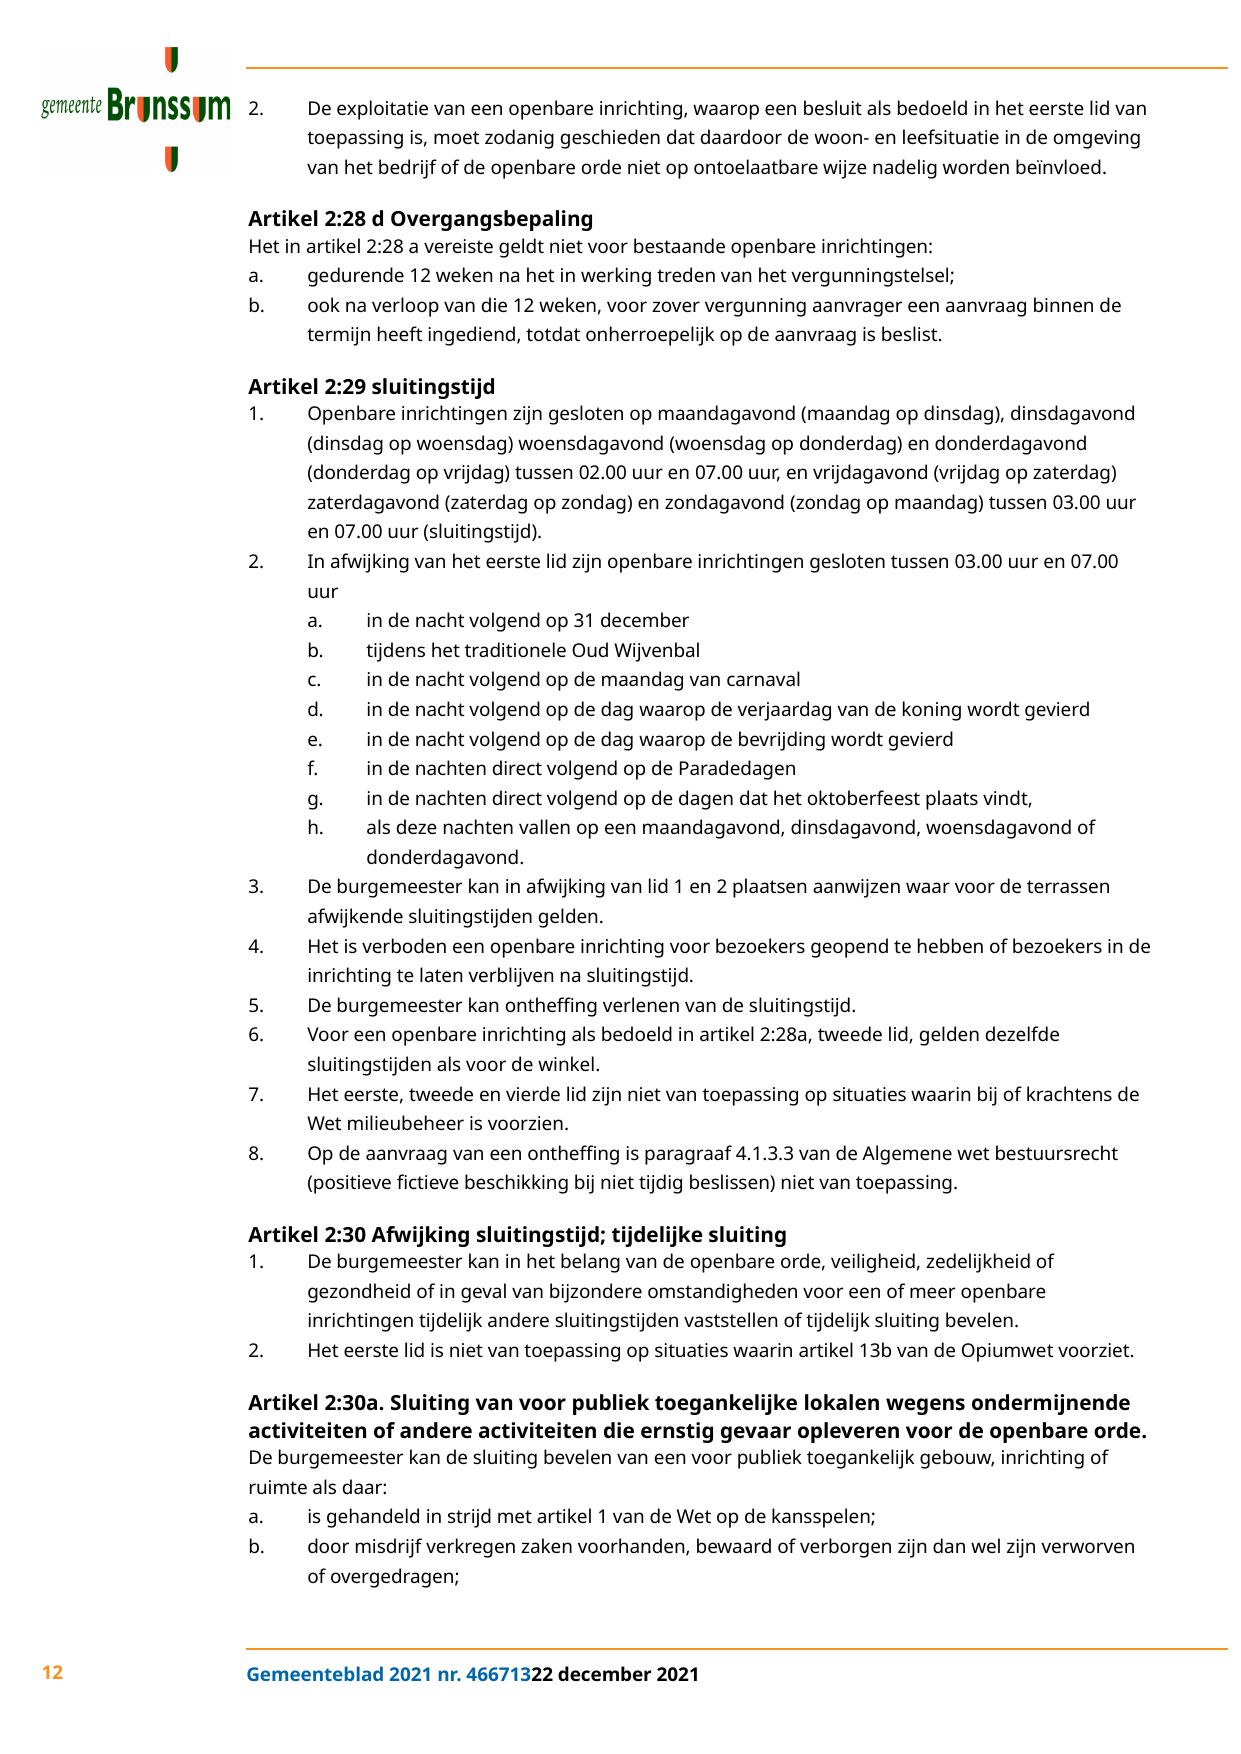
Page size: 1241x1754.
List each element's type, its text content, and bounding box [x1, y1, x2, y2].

text Artikel 2:30a. Sluiting van voor publiek toegankelijke lokalen wegens ondermijnende activiteiten of andere activiteiten die ernstig gevaar opleveren voor de openbare orde. [248, 1388, 1152, 1444]
list tijdens het traditionele Oud Wijvenbal [307, 637, 1152, 663]
text Artikel 2:30 Afwijking sluitingstijd; tijdelijke sluiting [248, 1220, 1152, 1248]
list in de nachten direct volgend op de Paradedagen [307, 755, 1152, 781]
list De exploitatie van een openbare inrichting, waarop een besluit als bedoeld in het eerste lid van toepassing is, moet zodanig geschieden dat daardoor de woon- en leefsituatie in de omgeving van het bedrijf of de openbare orde niet op ontoelaatbare wijze nadelig worden beïnvloed. [248, 95, 1152, 180]
list De burgemeester kan in het belang van de openbare orde, veiligheid, zedelijkheid of gezondheid of in geval van bijzondere omstandigheden voor een of meer openbare inrichtingen tijdelijk andere sluitingstijden vaststellen of tijdelijk sluiting bevelen. [248, 1248, 1152, 1333]
list Het eerste, tweede en vierde lid zijn niet van toepassing op situaties waarin bij of krachtens de Wet milieubeheer is voorzien. [248, 1081, 1152, 1136]
text De burgemeester kan de sluiting bevelen van een voor publiek toegankelijk gebouw, inrichting of ruimte als daar: [248, 1444, 1152, 1500]
text Het in artikel 2:28 a vereiste geldt niet voor bestaande openbare inrichtingen: [248, 233, 1152, 258]
picture [41, 47, 231, 172]
list De burgemeester kan ontheffing verlenen van de sluitingstijd. [248, 992, 1152, 1018]
text Artikel 2:29 sluitingstijd [248, 372, 1152, 400]
list Voor een openbare inrichting als bedoeld in artikel 2:28a, tweede lid, gelden dezelfde sluitingstijden als voor de winkel. [248, 1022, 1152, 1077]
list De burgemeester kan in afwijking van lid 1 en 2 plaatsen aanwijzen waar voor de terrassen afwijkende sluitingstijden gelden. [248, 874, 1152, 929]
text Artikel 2:28 d Overgangsbepaling [248, 204, 1152, 233]
list In afwijking van het eerste lid zijn openbare inrichtingen gesloten tussen 03.00 uur en 07.00 uur [248, 548, 1152, 604]
list Het eerste lid is niet van toepassing op situaties waarin artikel 13b van de Opiumwet voorziet. [248, 1337, 1152, 1363]
list in de nacht volgend op de dag waarop de verjaardag van de koning wordt gevierd [307, 696, 1152, 722]
list in de nacht volgend op de maandag van carnaval [307, 667, 1152, 692]
list in de nachten direct volgend op de dagen dat het oktoberfeest plaats vindt, [307, 785, 1152, 811]
list in de nacht volgend op 31 december [307, 607, 1152, 633]
list Op de aanvraag van een ontheffing is paragraaf 4.1.3.3 van de Algemene wet bestuursrecht (positieve fictieve beschikking bij niet tijdig beslissen) niet van toepassing. [248, 1140, 1152, 1195]
list door misdrijf verkregen zaken voorhanden, bewaard of verborgen zijn dan wel zijn verworven of overgedragen; [248, 1533, 1152, 1588]
list Het is verboden een openbare inrichting voor bezoekers geopend te hebben of bezoekers in de inrichting te laten verblijven na sluitingstijd. [248, 933, 1152, 988]
list gedurende 12 weken na het in werking treden van het vergunningstelsel; [248, 262, 1152, 288]
list is gehandeld in strijd met artikel 1 van de Wet op de kansspelen; [248, 1504, 1152, 1529]
list Openbare inrichtingen zijn gesloten op maandagavond (maandag op dinsdag), dinsdagavond (dinsdag op woensdag) woensdagavond (woensdag op donderdag) en donderdagavond (donderdag op vrijdag) tussen 02.00 uur en 07.00 uur, en vrijdagavond (vrijdag op zaterdag) zaterdagavond (zaterdag op zondag) en zondagavond (zondag op maandag) tussen 03.00 uur en 07.00 uur (sluitingstijd). [248, 400, 1152, 544]
list ook na verloop van die 12 weken, voor zover vergunning aanvrager een aanvraag binnen de termijn heeft ingediend, totdat onherroepelijk op de aanvraag is beslist. [248, 292, 1152, 347]
list in de nacht volgend op de dag waarop de bevrijding wordt gevierd [307, 726, 1152, 752]
list als deze nachten vallen op een maandagavond, dinsdagavond, woensdagavond of donderdagavond. [307, 814, 1152, 870]
